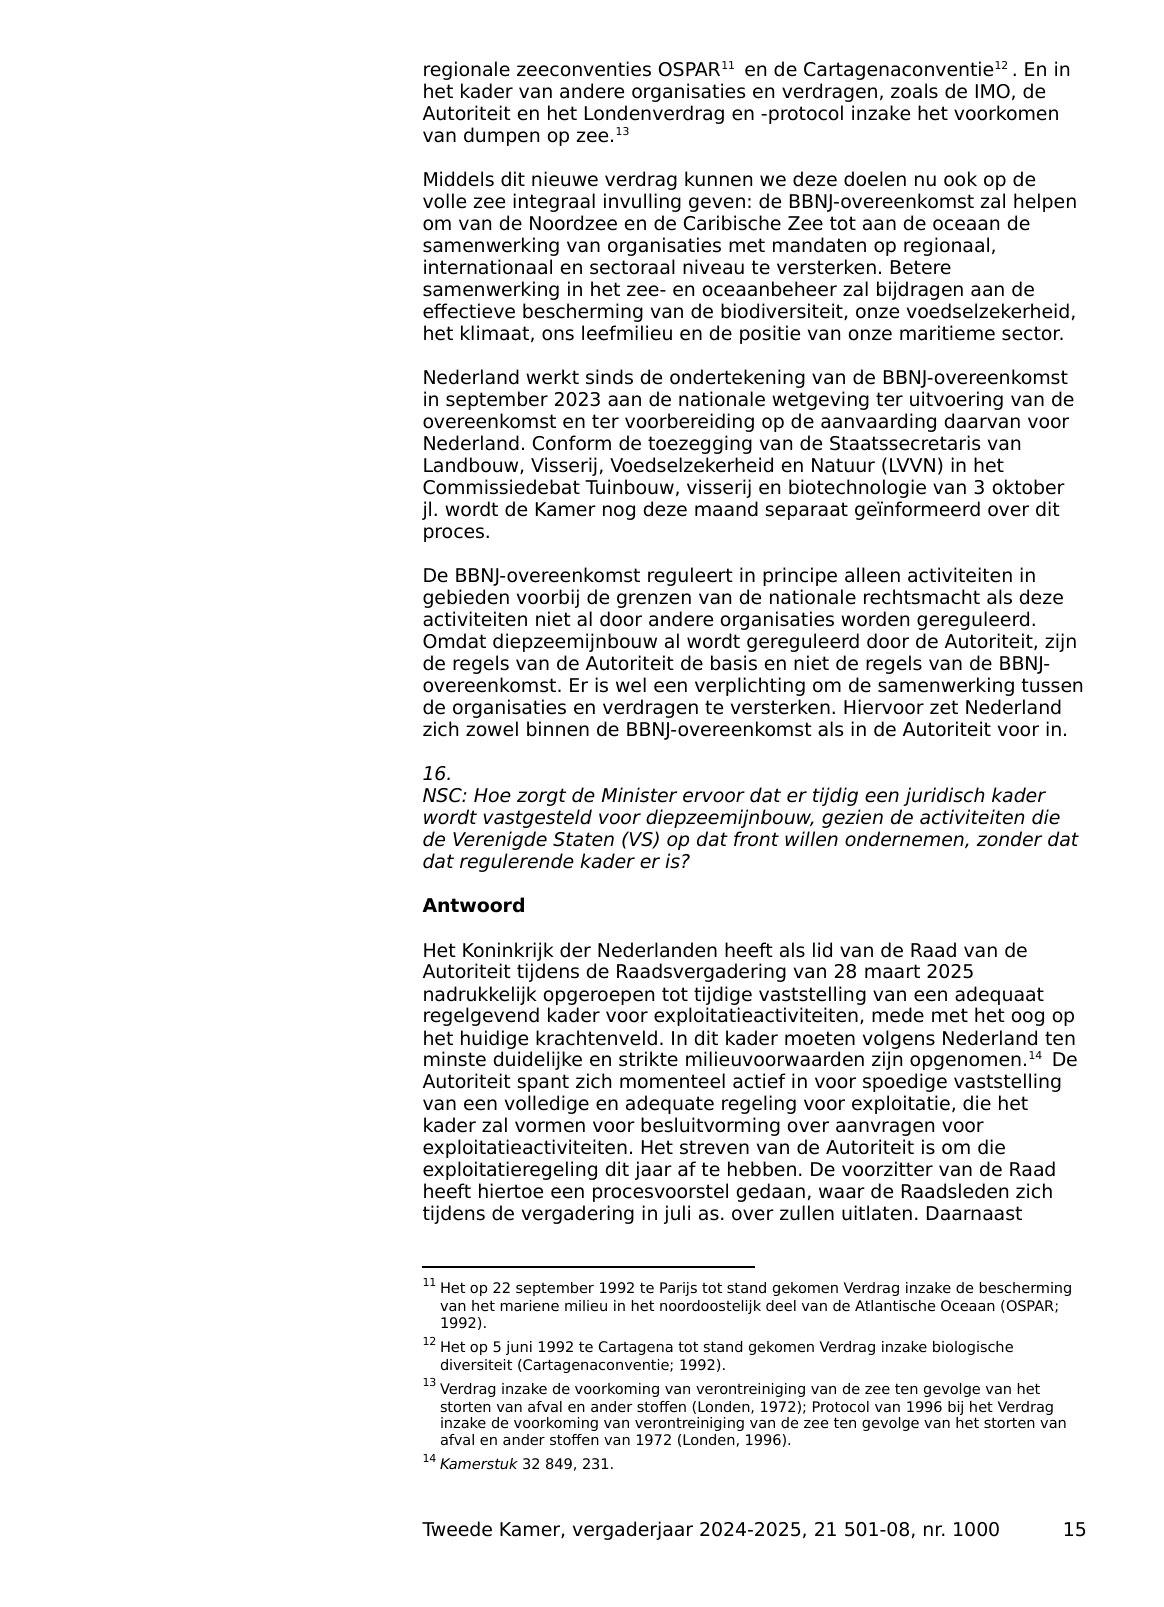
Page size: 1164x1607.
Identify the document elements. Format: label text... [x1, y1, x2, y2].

text NSC: Hoe zorgt de Minister ervoor dat er tijdig een juridisch kader wordt vastgesteld voor diepzeemijnbouw, gezien de activiteiten die de Verenigde Staten (VS) op dat front willen ondernemen, zonder dat dat regulerende kader er is? [422, 785, 1087, 873]
text De BBNJ-overeenkomst reguleert in principe alleen activiteiten in gebieden voorbij de grenzen van de nationale rechtsmacht als deze activiteiten niet al door andere organisaties worden gereguleerd. Omdat diepzeemijnbouw al wordt gereguleerd door de Autoriteit, zijn de regels van de Autoriteit de basis en niet de regels van de BBNJ-overeenkomst. Er is wel een verplichting om de samenwerking tussen de organisaties en verdragen te versterken. Hiervoor zet Nederland zich zowel binnen de BBNJ-overeenkomst als in de Autoriteit voor in. [422, 565, 1087, 741]
subtitle Antwoord [422, 895, 1087, 917]
text 16. [422, 763, 1087, 785]
text Het op 5 juni 1992 te Cartagena tot stand gekomen Verdrag inzake biologische diversiteit (Cartagenaconventie; 1992). [422, 1335, 1087, 1374]
text Kamerstuk 32 849, 231. [422, 1452, 1087, 1474]
text Nederland werkt sinds de ondertekening van de BBNJ-overeenkomst in september 2023 aan de nationale wetgeving ter uitvoering van de overeenkomst en ter voorbereiding op de aanvaarding daarvan voor Nederland. Conform de toezegging van de Staatssecretaris van Landbouw, Visserij, Voedselzekerheid en Natuur (LVVN) in het Commissiedebat Tuinbouw, visserij en biotechnologie van 3 oktober jl. wordt de Kamer nog deze maand separaat geïnformeerd over dit proces. [422, 367, 1087, 543]
text Het Koninkrijk der Nederlanden heeft als lid van de Raad van de Autoriteit tijdens de Raadsvergadering van 28 maart 2025 nadrukkelijk opgeroepen tot tijdige vaststelling van een adequaat regelgevend kader voor exploitatieactiviteiten, mede met het oog op het huidige krachtenveld. In dit kader moeten volgens Nederland ten minste duidelijke en strikte milieuvoorwaarden zijn opgenomen. De Autoriteit spant zich momenteel actief in voor spoedige vaststelling van een volledige en adequate regeling voor exploitatie, die het kader zal vormen voor besluitvorming over aanvragen voor exploitatieactiviteiten. Het streven van de Autoriteit is om die exploitatieregeling dit jaar af te hebben. De voorzitter van de Raad heeft hiertoe een procesvoorstel gedaan, waar de Raadsleden zich tijdens de vergadering in juli as. over zullen uitlaten. Daarnaast [422, 939, 1087, 1225]
text Middels dit nieuwe verdrag kunnen we deze doelen nu ook op de volle zee integraal invulling geven: de BBNJ-overeenkomst zal helpen om van de Noordzee en de Caribische Zee tot aan de oceaan de samenwerking van organisaties met mandaten op regionaal, internationaal en sectoraal niveau te versterken. Betere samenwerking in het zee- en oceaanbeheer zal bijdragen aan de effectieve bescherming van de biodiversiteit, onze voedselzekerheid, het klimaat, ons leefmilieu en de positie van onze maritieme sector. [422, 169, 1087, 345]
text Het op 22 september 1992 te Parijs tot stand gekomen Verdrag inzake de bescherming van het mariene milieu in het noordoostelijk deel van de Atlantische Oceaan (OSPAR; 1992). [422, 1276, 1087, 1332]
text Verdrag inzake de voorkoming van verontreiniging van de zee ten gevolge van het storten van afval en ander stoffen (Londen, 1972); Protocol van 1996 bij het Verdrag inzake de voorkoming van verontreiniging van de zee ten gevolge van het storten van afval en ander stoffen van 1972 (Londen, 1996). [422, 1377, 1087, 1449]
text regionale zeeconventies OSPAR en de Cartagenaconventie. En in het kader van andere organisaties en verdragen, zoals de IMO, de Autoriteit en het Londenverdrag en -protocol inzake het voorkomen van dumpen op zee. [422, 59, 1087, 147]
